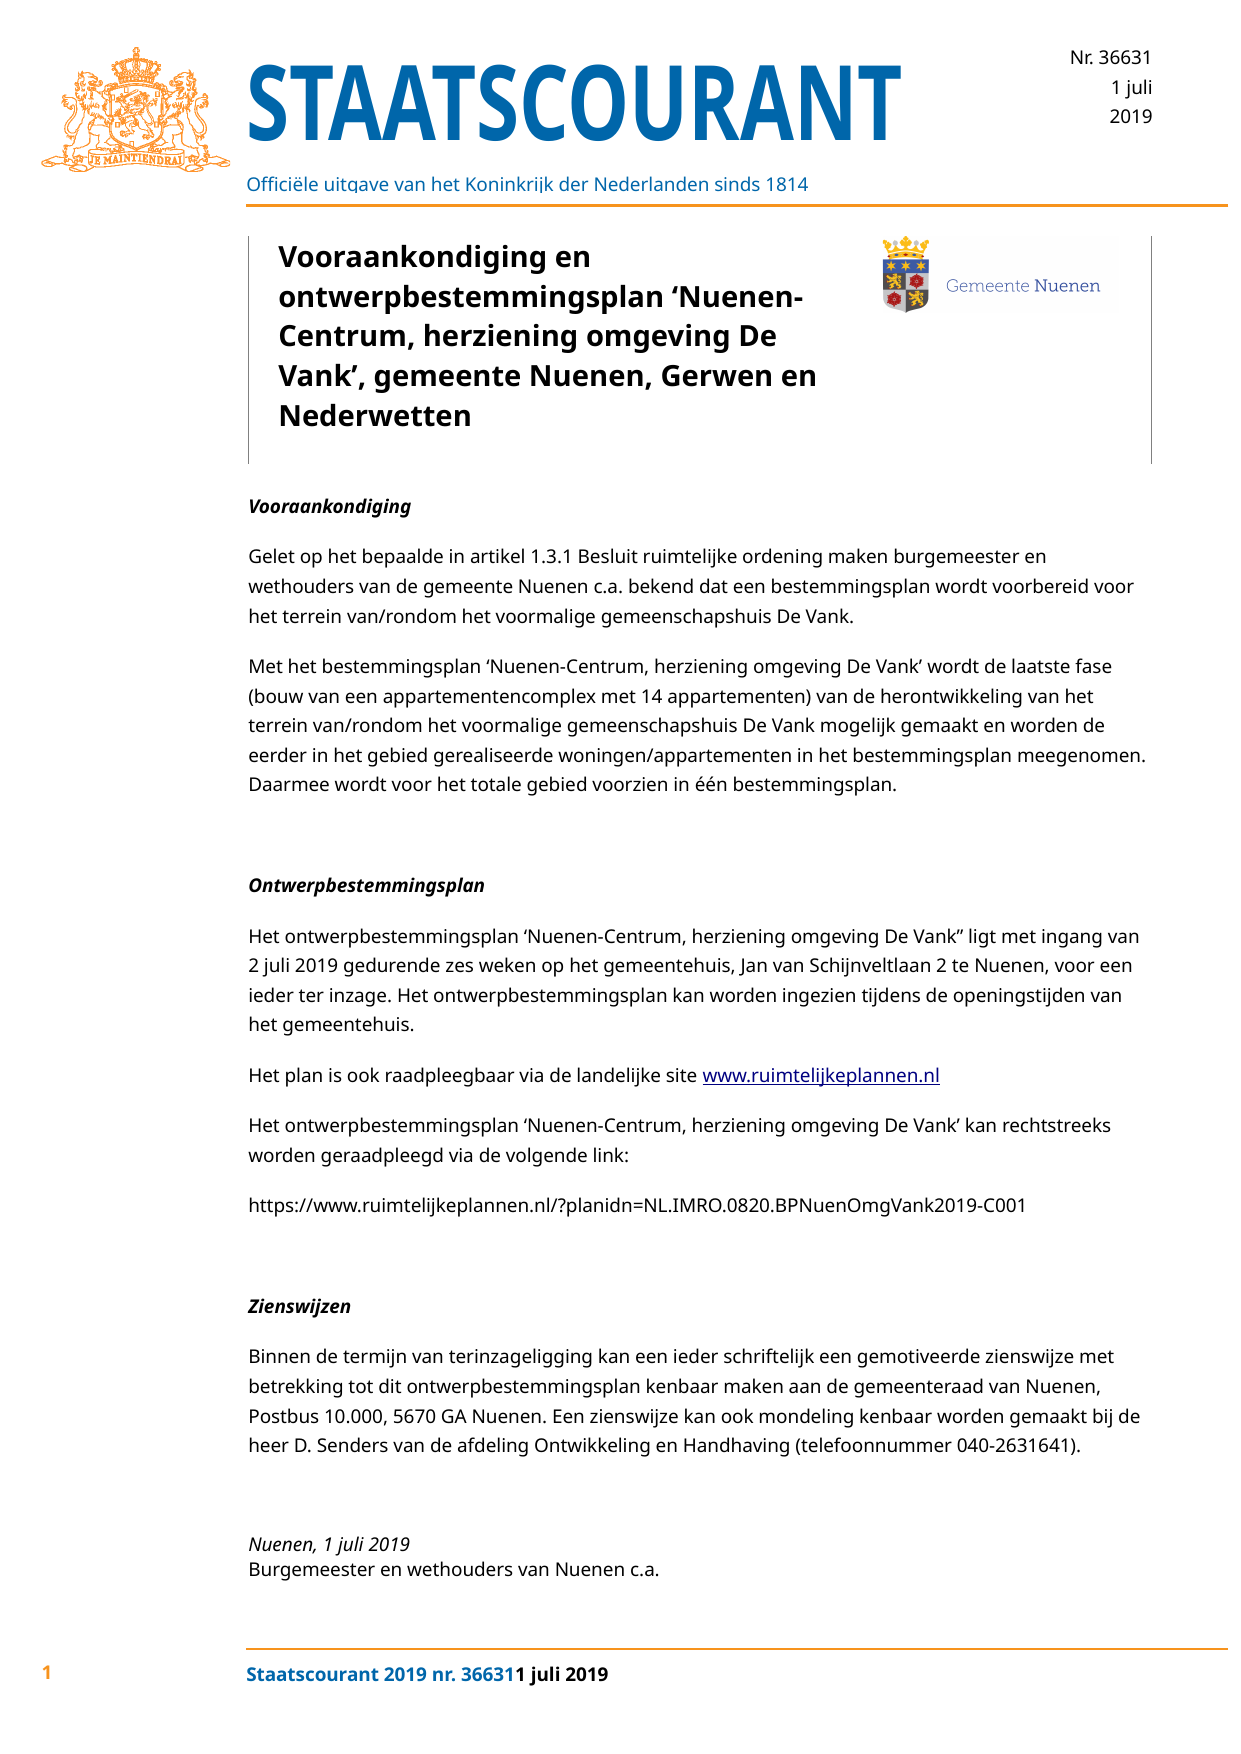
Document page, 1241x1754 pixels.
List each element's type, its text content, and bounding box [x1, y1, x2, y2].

picture [41, 47, 231, 172]
text Het ontwerpbestemmingsplan ‘Nuenen-Centrum, herziening omgeving De Vank’ kan rechtstreeks worden geraadpleegd via de volgende link: [248, 1112, 1152, 1168]
table_header Vooraankondiging en ontwerpbestemmingsplan ‘Nuenen-Centrum, herziening omgeving De Vank’, gemeente Nuenen, Gerwen en Nederwetten [249, 236, 850, 464]
text Ontwerpbestemmingsplan [248, 872, 1152, 898]
picture [882, 236, 1119, 313]
text Nuenen, 1 juli 2019 [248, 1531, 1152, 1556]
text Zienswijzen [248, 1293, 1152, 1319]
text https://www.ruimtelijkeplannen.nl/?planidn=NL.IMRO.0820.BPNuenOmgVank2019-C001 [248, 1192, 1152, 1218]
table_header [850, 313, 1151, 464]
table_header [850, 236, 882, 312]
text Met het bestemmingsplan ‘Nuenen-Centrum, herziening omgeving De Vank’ wordt de laatste fase (bouw van een appartementencomplex met 14 appartementen) van de herontwikkeling van het terrein van/rondom het voormalige gemeenschapshuis De Vank mogelijk gemaakt en worden de eerder in het gebied gerealiseerde woningen/appartementen in het bestemmingsplan meegenomen. Daarmee wordt voor het totale gebied voorzien in één bestemmingsplan. [248, 653, 1152, 797]
text Het ontwerpbestemmingsplan ‘Nuenen-Centrum, herziening omgeving De Vank’’ ligt met ingang van 2 juli 2019 gedurende zes weken op het gemeentehuis, Jan van Schijnveltlaan 2 te Nuenen, voor een ieder ter inzage. Het ontwerpbestemmingsplan kan worden ingezien tijdens de openingstijden van het gemeentehuis. [248, 923, 1152, 1037]
text Gelet op het bepaalde in artikel 1.3.1 Besluit ruimtelijke ordening maken burgemeester en wethouders van de gemeente Nuenen c.a. bekend dat een bestemmingsplan wordt voorbereid voor het terrein van/rondom het voormalige gemeenschapshuis De Vank. [248, 544, 1152, 629]
text Vooraankondiging [248, 493, 1152, 519]
text Binnen de termijn van terinzageligging kan een ieder schriftelijk een gemotiveerde zienswijze met betrekking tot dit ontwerpbestemmingsplan kenbaar maken aan de gemeenteraad van Nuenen, Postbus 10.000, 5670 GA Nuenen. Een zienswijze kan ook mondeling kenbaar worden gemaakt bij de heer D. Senders van de afdeling Ontwikkeling en Handhaving (telefoonnummer 040-2631641). [248, 1344, 1152, 1458]
text Burgemeester en wethouders van Nuenen c.a. [248, 1556, 1152, 1582]
table_header [1119, 236, 1151, 312]
text Het plan is ook raadpleegbaar via de landelijke site www.ruimtelijkeplannen.nl [248, 1062, 1152, 1088]
